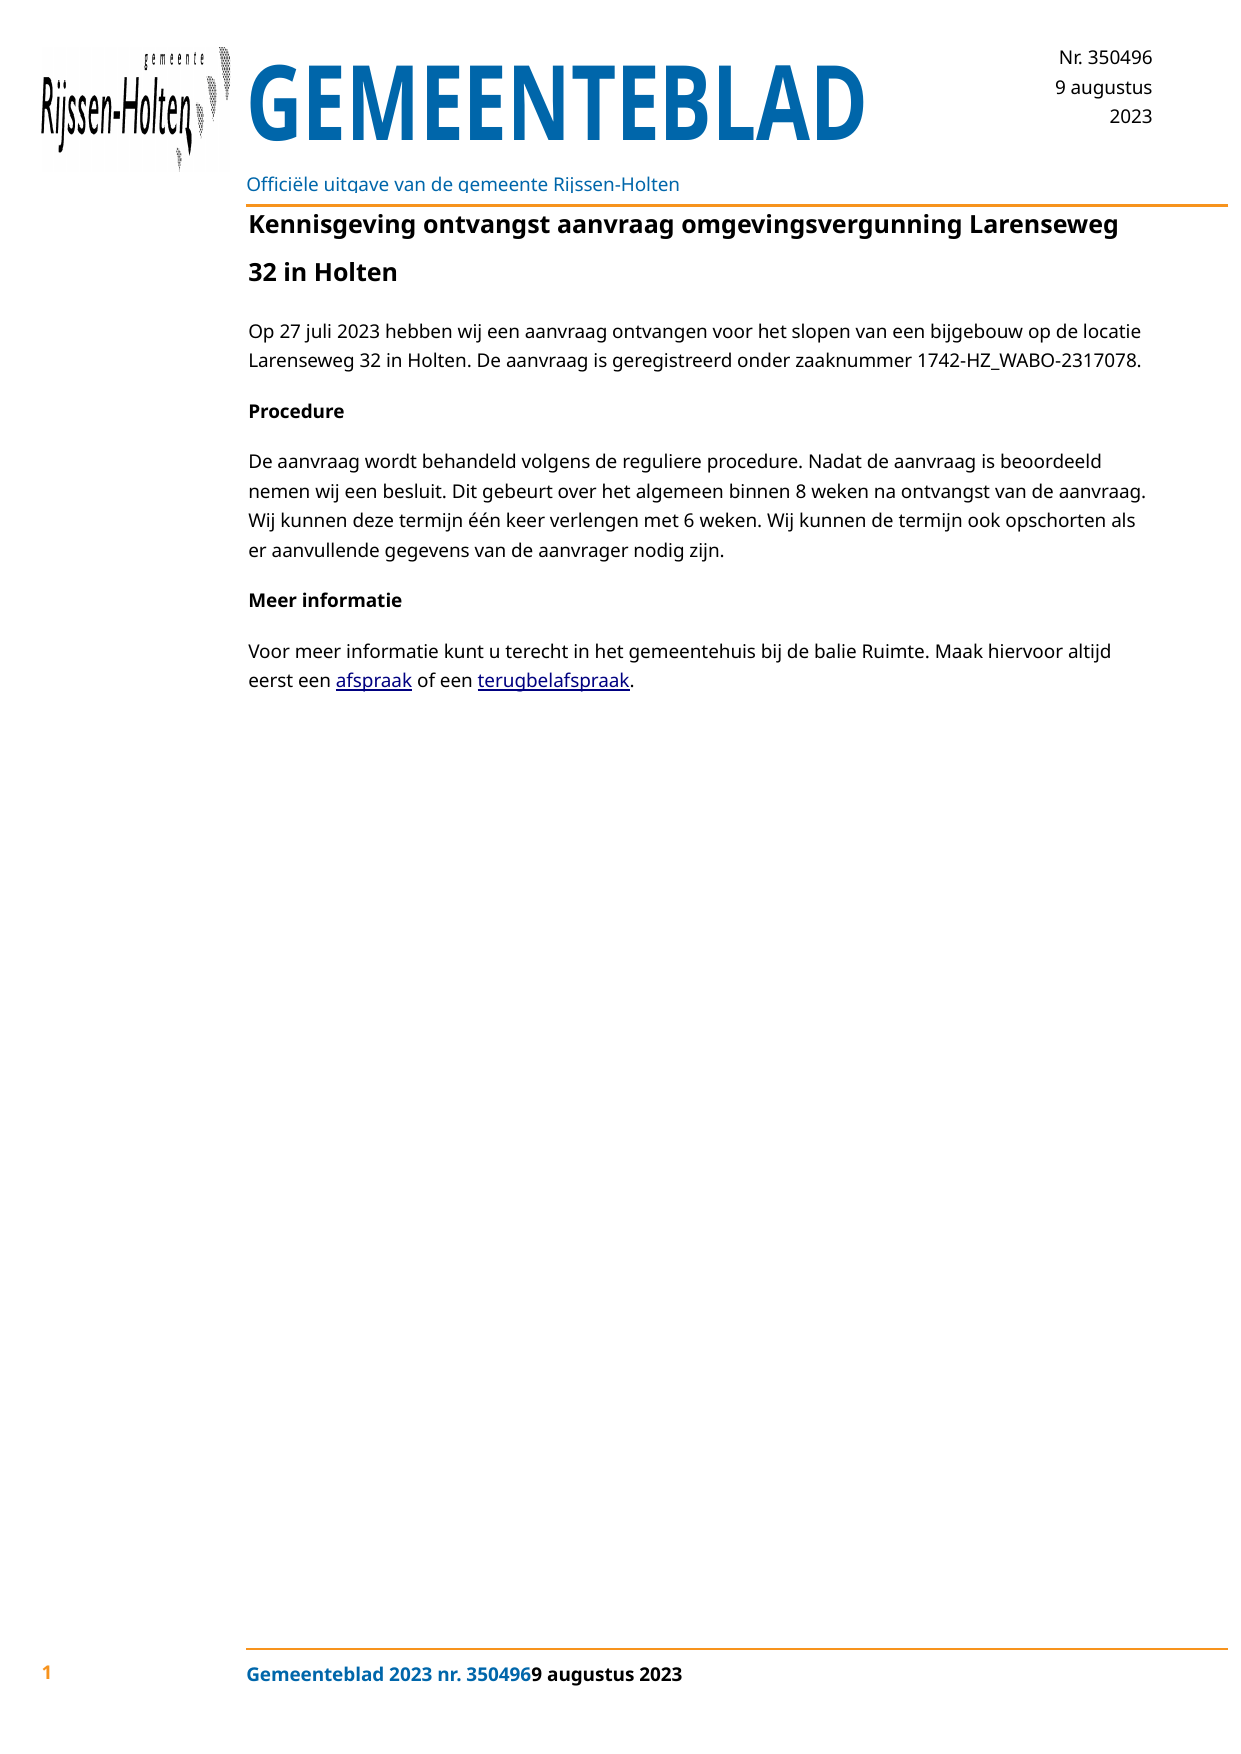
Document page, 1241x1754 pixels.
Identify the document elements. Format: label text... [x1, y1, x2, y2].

text Kennisgeving ontvangst aanvraag omgevingsvergunning Larenseweg 32 in Holten [248, 207, 1152, 288]
text Op 27 juli 2023 hebben wij een aanvraag ontvangen voor het slopen van een bijgebouw op de locatie Larenseweg 32 in Holten. De aanvraag is geregistreerd onder zaaknummer 1742-HZ_WABO-2317078. [248, 318, 1152, 373]
text De aanvraag wordt behandeld volgens de reguliere procedure. Nadat de aanvraag is beoordeeld nemen wij een besluit. Dit gebeurt over het algemeen binnen 8 weken na ontvangst van de aanvraag. Wij kunnen deze termijn één keer verlengen met 6 weken. Wij kunnen de termijn ook opschorten als er aanvullende gegevens van de aanvrager nodig zijn. [248, 448, 1152, 563]
text Procedure [248, 398, 1152, 424]
picture [41, 47, 231, 172]
text Voor meer informatie kunt u terecht in het gemeentehuis bij de balie Ruimte. Maak hiervoor altijd eerst een afspraak of een terugbelafspraak. [248, 638, 1152, 693]
text Meer informatie [248, 587, 1152, 613]
